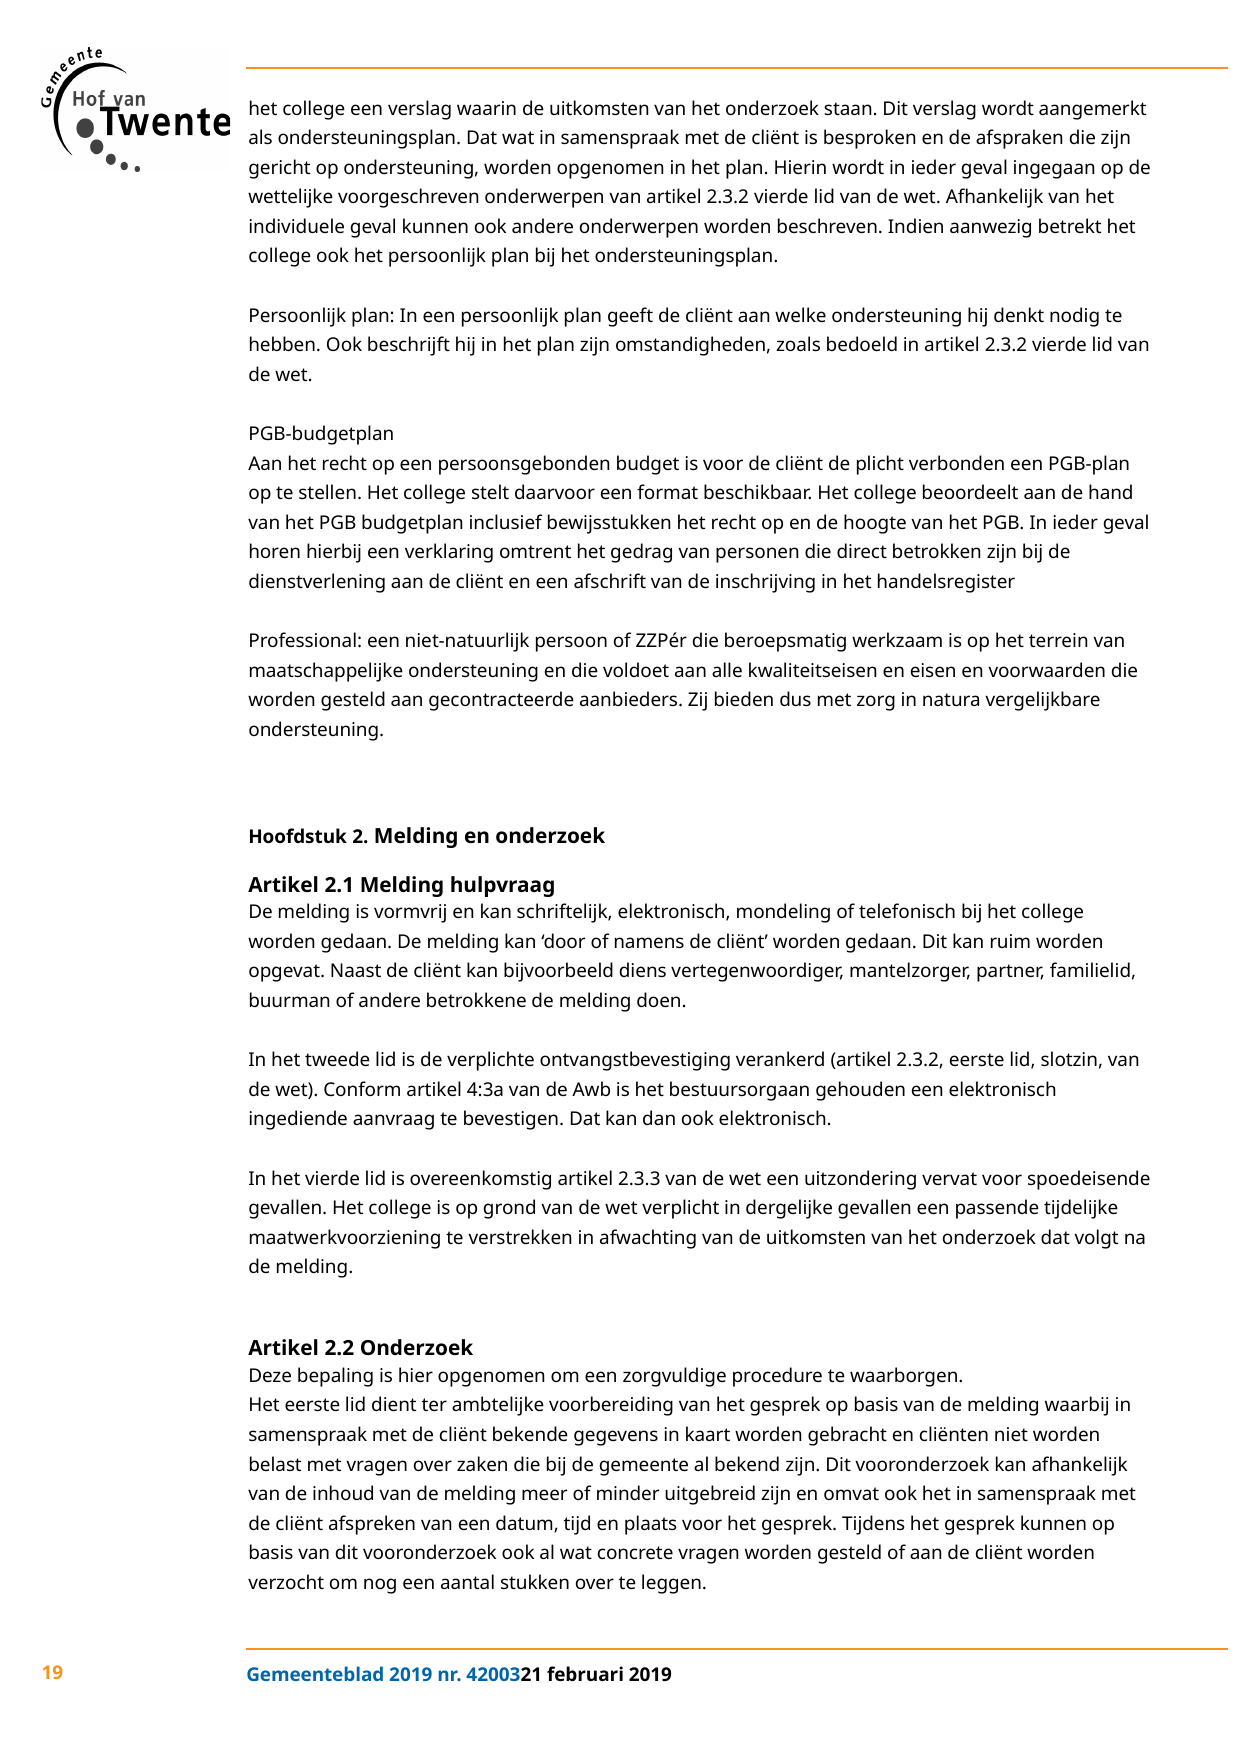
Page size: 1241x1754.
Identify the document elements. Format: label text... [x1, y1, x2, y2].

text Deze bepaling is hier opgenomen om een zorgvuldige procedure te waarborgen. [248, 1362, 1152, 1388]
text In het tweede lid is de verplichte ontvangstbevestiging verankerd (artikel 2.3.2, eerste lid, slotzin, van de wet). Conform artikel 4:3a van de Awb is het bestuursorgaan gehouden een elektronisch ingediende aanvraag te bevestigen. Dat kan dan ook elektronisch. [248, 1046, 1152, 1131]
text Aan het recht op een persoonsgebonden budget is voor de cliënt de plicht verbonden een PGB-plan op te stellen. Het college stelt daarvoor een format beschikbaar. Het college beoordeelt aan de hand van het PGB budgetplan inclusief bewijsstukken het recht op en de hoogte van het PGB. In ieder geval horen hierbij een verklaring omtrent het gedrag van personen die direct betrokken zijn bij de dienstverlening aan de cliënt en een afschrift van de inschrijving in het handelsregister [248, 450, 1152, 594]
text Hoofdstuk 2. Melding en onderzoek [248, 821, 1152, 849]
text Professional: een niet-natuurlijk persoon of ZZPér die beroepsmatig werkzaam is op het terrein van maatschappelijke ondersteuning en die voldoet aan alle kwaliteitseisen en eisen en voorwaarden die worden gesteld aan gecontracteerde aanbieders. Zij bieden dus met zorg in natura vergelijkbare ondersteuning. [248, 627, 1152, 742]
text In het vierde lid is overeenkomstig artikel 2.3.3 van de wet een uitzondering vervat voor spoedeisende gevallen. Het college is op grond van de wet verplicht in dergelijke gevallen een passende tijdelijke maatwerkvoorziening te verstrekken in afwachting van de uitkomsten van het onderzoek dat volgt na de melding. [248, 1165, 1152, 1279]
picture [41, 47, 231, 172]
text Het eerste lid dient ter ambtelijke voorbereiding van het gesprek op basis van de melding waarbij in samenspraak met de cliënt bekende gegevens in kaart worden gebracht en cliënten niet worden belast met vragen over zaken die bij de gemeente al bekend zijn. Dit vooronderzoek kan afhankelijk van de inhoud van de melding meer of minder uitgebreid zijn en omvat ook het in samenspraak met de cliënt afspreken van een datum, tijd en plaats voor het gesprek. Tijdens het gesprek kunnen op basis van dit vooronderzoek ook al wat concrete vragen worden gesteld of aan de cliënt worden verzocht om nog een aantal stukken over te leggen. [248, 1392, 1152, 1595]
text De melding is vormvrij en kan schriftelijk, elektronisch, mondeling of telefonisch bij het college worden gedaan. De melding kan ‘door of namens de cliënt’ worden gedaan. Dit kan ruim worden opgevat. Naast de cliënt kan bijvoorbeeld diens vertegenwoordiger, mantelzorger, partner, familielid, buurman of andere betrokkene de melding doen. [248, 898, 1152, 1013]
text Artikel 2.1 Melding hulpvraag [248, 870, 1152, 898]
text Persoonlijk plan: In een persoonlijk plan geeft de cliënt aan welke ondersteuning hij denkt nodig te hebben. Ook beschrijft hij in het plan zijn omstandigheden, zoals bedoeld in artikel 2.3.2 vierde lid van de wet. [248, 302, 1152, 387]
text PGB-budgetplan [248, 420, 1152, 446]
text Artikel 2.2 Onderzoek [248, 1333, 1152, 1362]
text het college een verslag waarin de uitkomsten van het onderzoek staan. Dit verslag wordt aangemerkt als ondersteuningsplan. Dat wat in samenspraak met de cliënt is besproken en de afspraken die zijn gericht op ondersteuning, worden opgenomen in het plan. Hierin wordt in ieder geval ingegaan op de wettelijke voorgeschreven onderwerpen van artikel 2.3.2 vierde lid van de wet. Afhankelijk van het individuele geval kunnen ook andere onderwerpen worden beschreven. Indien aanwezig betrekt het college ook het persoonlijk plan bij het ondersteuningsplan. [248, 95, 1152, 268]
